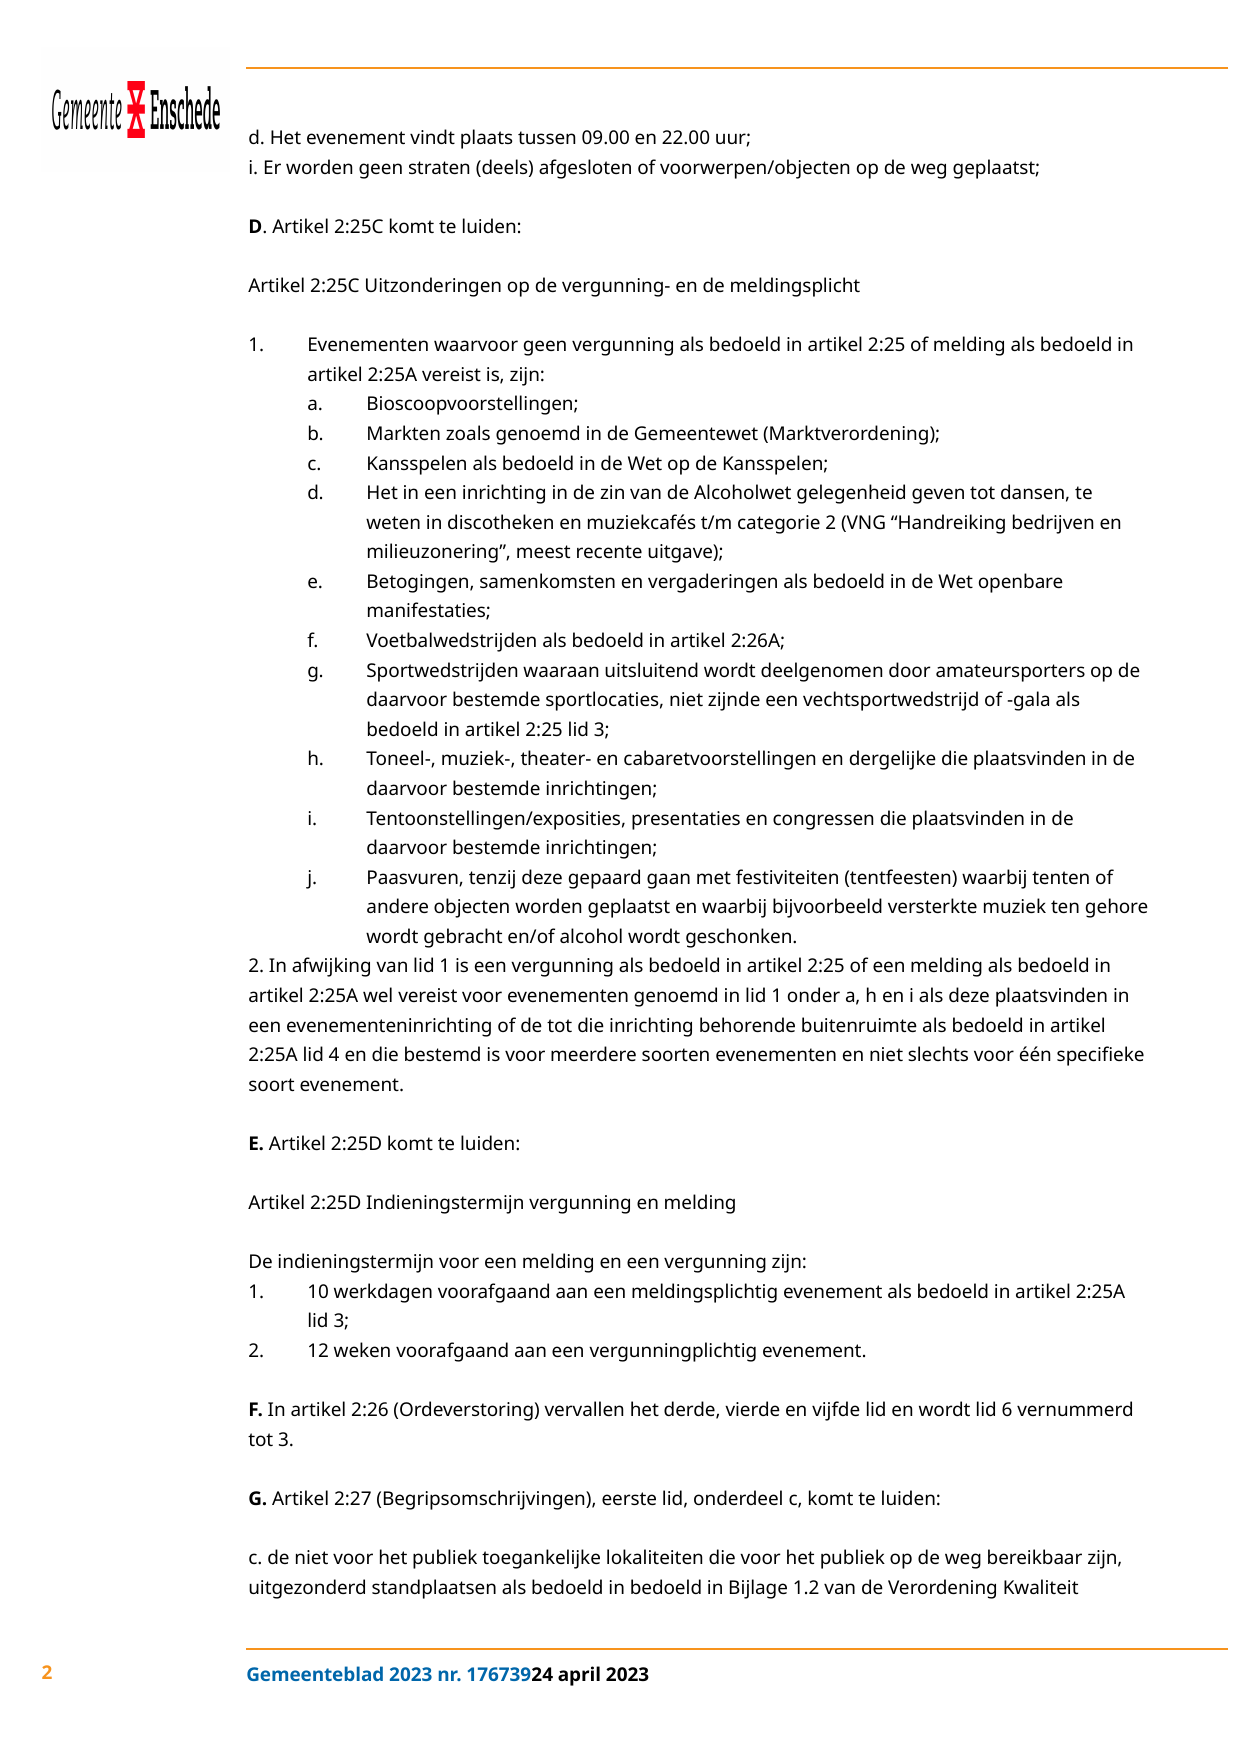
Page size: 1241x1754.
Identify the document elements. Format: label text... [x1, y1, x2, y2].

list Het in een inrichting in de zin van de Alcoholwet gelegenheid geven tot dansen, te weten in discotheken en muziekcafés t/m categorie 2 (VNG “Handreiking bedrijven en milieuzonering”, meest recente uitgave); [307, 479, 1152, 564]
list 10 werkdagen voorafgaand aan een meldingsplichtig evenement als bedoeld in artikel 2:25A lid 3; [248, 1278, 1152, 1333]
text E. Artikel 2:25D komt te luiden: [248, 1130, 1152, 1156]
list Betogingen, samenkomsten en vergaderingen als bedoeld in de Wet openbare manifestaties; [307, 568, 1152, 623]
list 12 weken voorafgaand aan een vergunningplichtig evenement. [248, 1337, 1152, 1363]
text 2. In afwijking van lid 1 is een vergunning als bedoeld in artikel 2:25 of een melding als bedoeld in artikel 2:25A wel vereist voor evenementen genoemd in lid 1 onder a, h en i als deze plaatsvinden in een evenementeninrichting of de tot die inrichting behorende buitenruimte als bedoeld in artikel 2:25A lid 4 en die bestemd is voor meerdere soorten evenementen en niet slechts voor één specifieke soort evenement. [248, 953, 1152, 1097]
text Artikel 2:25D Indieningstermijn vergunning en melding [248, 1189, 1152, 1215]
text d. Het evenement vindt plaats tussen 09.00 en 22.00 uur; [248, 124, 1152, 150]
text c. de niet voor het publiek toegankelijke lokaliteiten die voor het publiek op de weg bereikbaar zijn, uitgezonderd standplaatsen als bedoeld in bedoeld in Bijlage 1.2 van de Verordening Kwaliteit [248, 1544, 1152, 1600]
list Bioscoopvoorstellingen; [307, 391, 1152, 416]
list Tentoonstellingen/exposities, presentaties en congressen die plaatsvinden in de daarvoor bestemde inrichtingen; [307, 805, 1152, 860]
list Kansspelen als bedoeld in de Wet op de Kansspelen; [307, 450, 1152, 476]
text F. In artikel 2:26 (Ordeverstoring) vervallen het derde, vierde en vijfde lid en wordt lid 6 vernummerd tot 3. [248, 1396, 1152, 1452]
text G. Artikel 2:27 (Begripsomschrijvingen), eerste lid, onderdeel c, komt te luiden: [248, 1485, 1152, 1511]
list Markten zoals genoemd in de Gemeentewet (Marktverordening); [307, 420, 1152, 446]
text D. Artikel 2:25C komt te luiden: [248, 213, 1152, 239]
text De indieningstermijn voor een melding en een vergunning zijn: [248, 1248, 1152, 1274]
list Sportwedstrijden waaraan uitsluitend wordt deelgenomen door amateursporters op de daarvoor bestemde sportlocaties, niet zijnde een vechtsportwedstrijd of -gala als bedoeld in artikel 2:25 lid 3; [307, 657, 1152, 742]
list Paasvuren, tenzij deze gepaard gaan met festiviteiten (tentfeesten) waarbij tenten of andere objecten worden geplaatst en waarbij bijvoorbeeld versterkte muziek ten gehore wordt gebracht en/of alcohol wordt geschonken. [307, 864, 1152, 949]
text i. Er worden geen straten (deels) afgesloten of voorwerpen/objecten op de weg geplaatst; [248, 154, 1152, 180]
list Voetbalwedstrijden als bedoeld in artikel 2:26A; [307, 627, 1152, 653]
list Evenementen waarvoor geen vergunning als bedoeld in artikel 2:25 of melding als bedoeld in artikel 2:25A vereist is, zijn: [248, 331, 1152, 387]
list Toneel-, muziek-, theater- en cabaretvoorstellingen en dergelijke die plaatsvinden in de daarvoor bestemde inrichtingen; [307, 746, 1152, 801]
picture [41, 47, 231, 172]
text Artikel 2:25C Uitzonderingen op de vergunning- en de meldingsplicht [248, 272, 1152, 298]
